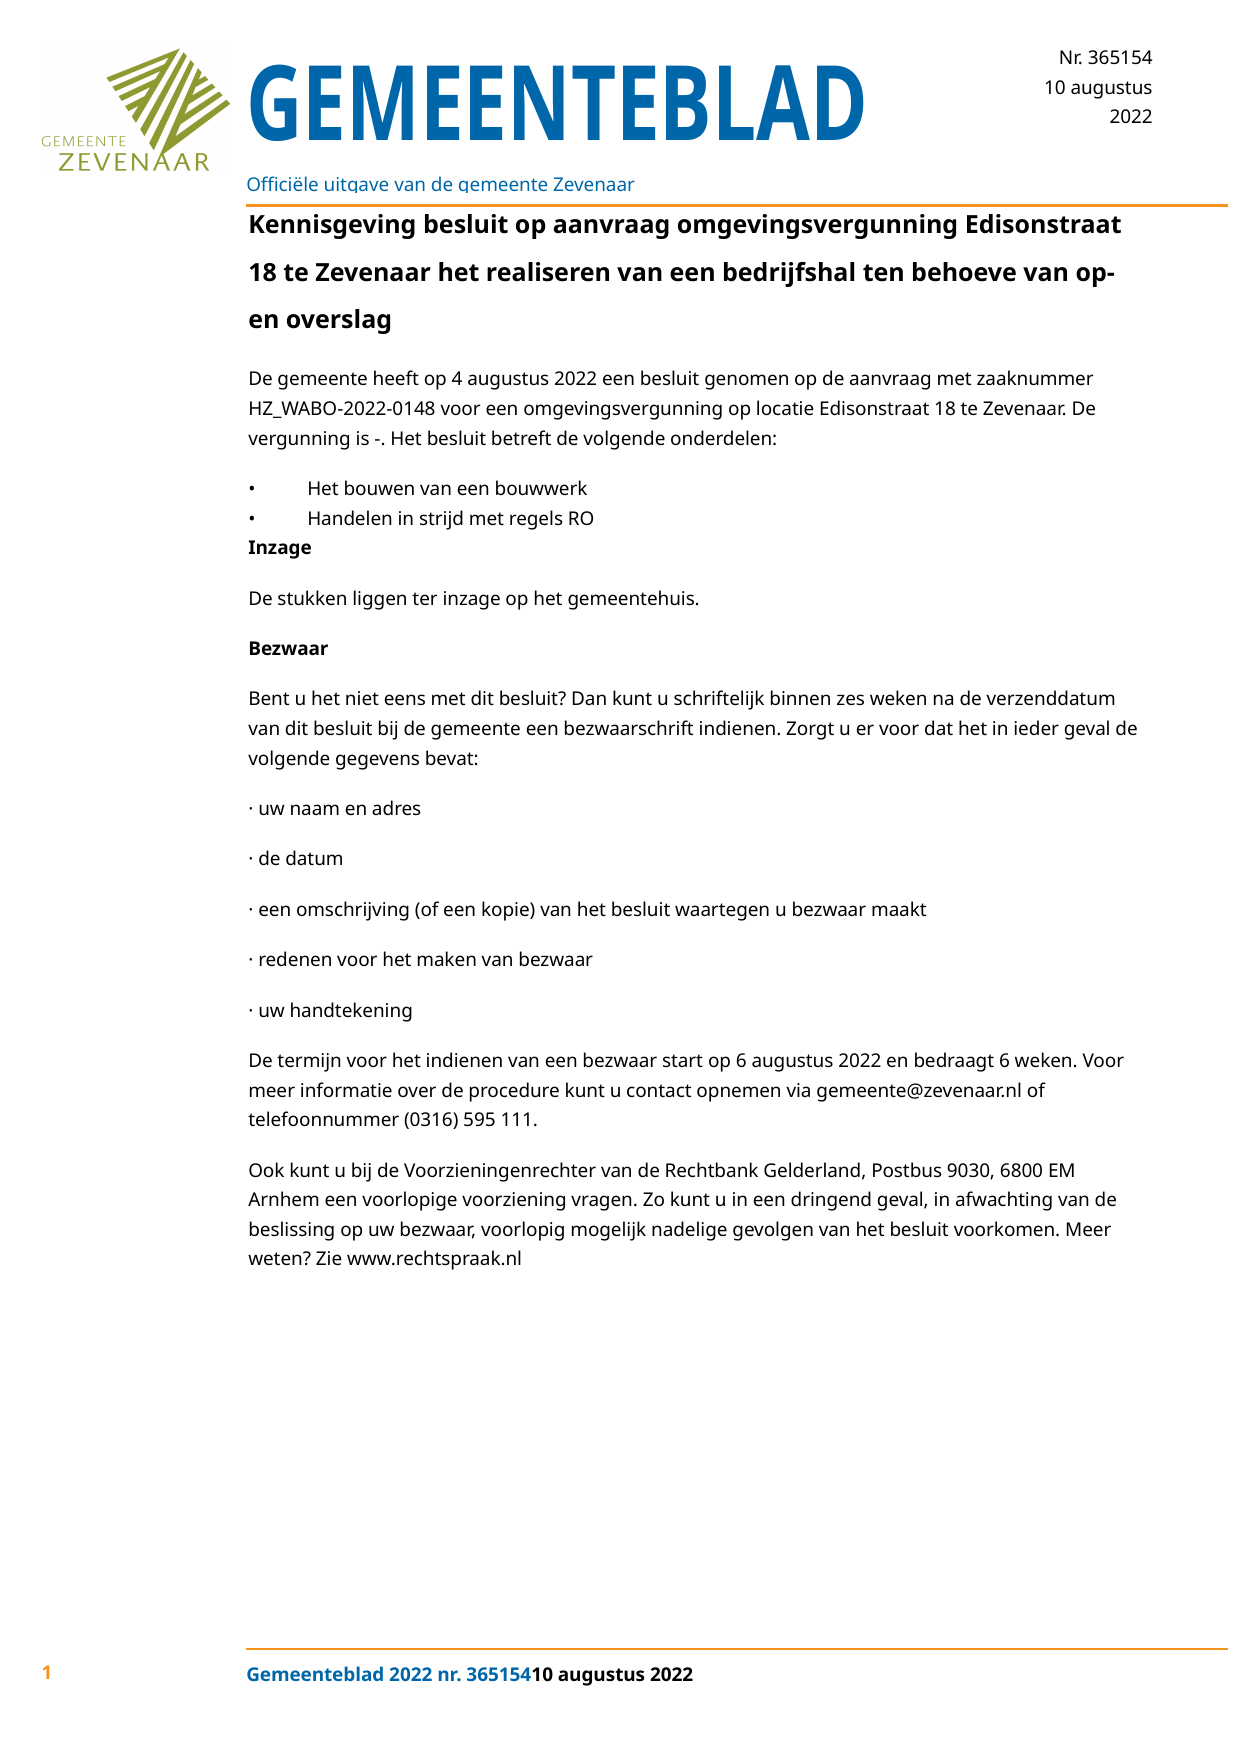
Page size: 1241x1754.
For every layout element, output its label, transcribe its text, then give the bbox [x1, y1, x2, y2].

text Ook kunt u bij de Voorzieningenrechter van de Rechtbank Gelderland, Postbus 9030, 6800 EM Arnhem een voorlopige voorziening vragen. Zo kunt u in een dringend geval, in afwachting van de beslissing op uw bezwaar, voorlopig mogelijk nadelige gevolgen van het besluit voorkomen. Meer weten? Zie www.rechtspraak.nl [248, 1157, 1152, 1271]
text De stukken liggen ter inzage op het gemeentehuis. [248, 585, 1152, 610]
text · uw naam en adres [248, 795, 1152, 821]
text · de datum [248, 846, 1152, 871]
text De termijn voor het indienen van een bezwaar start op 6 augustus 2022 en bedraagt 6 weken. Voor meer informatie over de procedure kunt u contact opnemen via gemeente@zevenaar.nl of telefoonnummer (0316) 595 111. [248, 1047, 1152, 1132]
list Het bouwen van een bouwwerk [248, 475, 1152, 501]
text Bent u het niet eens met dit besluit? Dan kunt u schriftelijk binnen zes weken na de verzenddatum van dit besluit bij de gemeente een bezwaarschrift indienen. Zorgt u er voor dat het in ieder geval de volgende gegevens bevat: [248, 686, 1152, 770]
text · een omschrijving (of een kopie) van het besluit waartegen u bezwaar maakt [248, 896, 1152, 922]
list Handelen in strijd met regels RO [248, 505, 1152, 530]
text Inzage [248, 534, 1152, 560]
picture [41, 47, 231, 172]
text De gemeente heeft op 4 augustus 2022 een besluit genomen op de aanvraag met zaaknummer HZ_WABO-2022-0148 voor een omgevingsvergunning op locatie Edisonstraat 18 te Zevenaar. De vergunning is -. Het besluit betreft de volgende onderdelen: [248, 366, 1152, 450]
text · redenen voor het maken van bezwaar [248, 946, 1152, 972]
text · uw handtekening [248, 997, 1152, 1022]
text Bezwaar [248, 635, 1152, 661]
text Kennisgeving besluit op aanvraag omgevingsvergunning Edisonstraat 18 te Zevenaar het realiseren van een bedrijfshal ten behoeve van op- en overslag [248, 207, 1152, 336]
